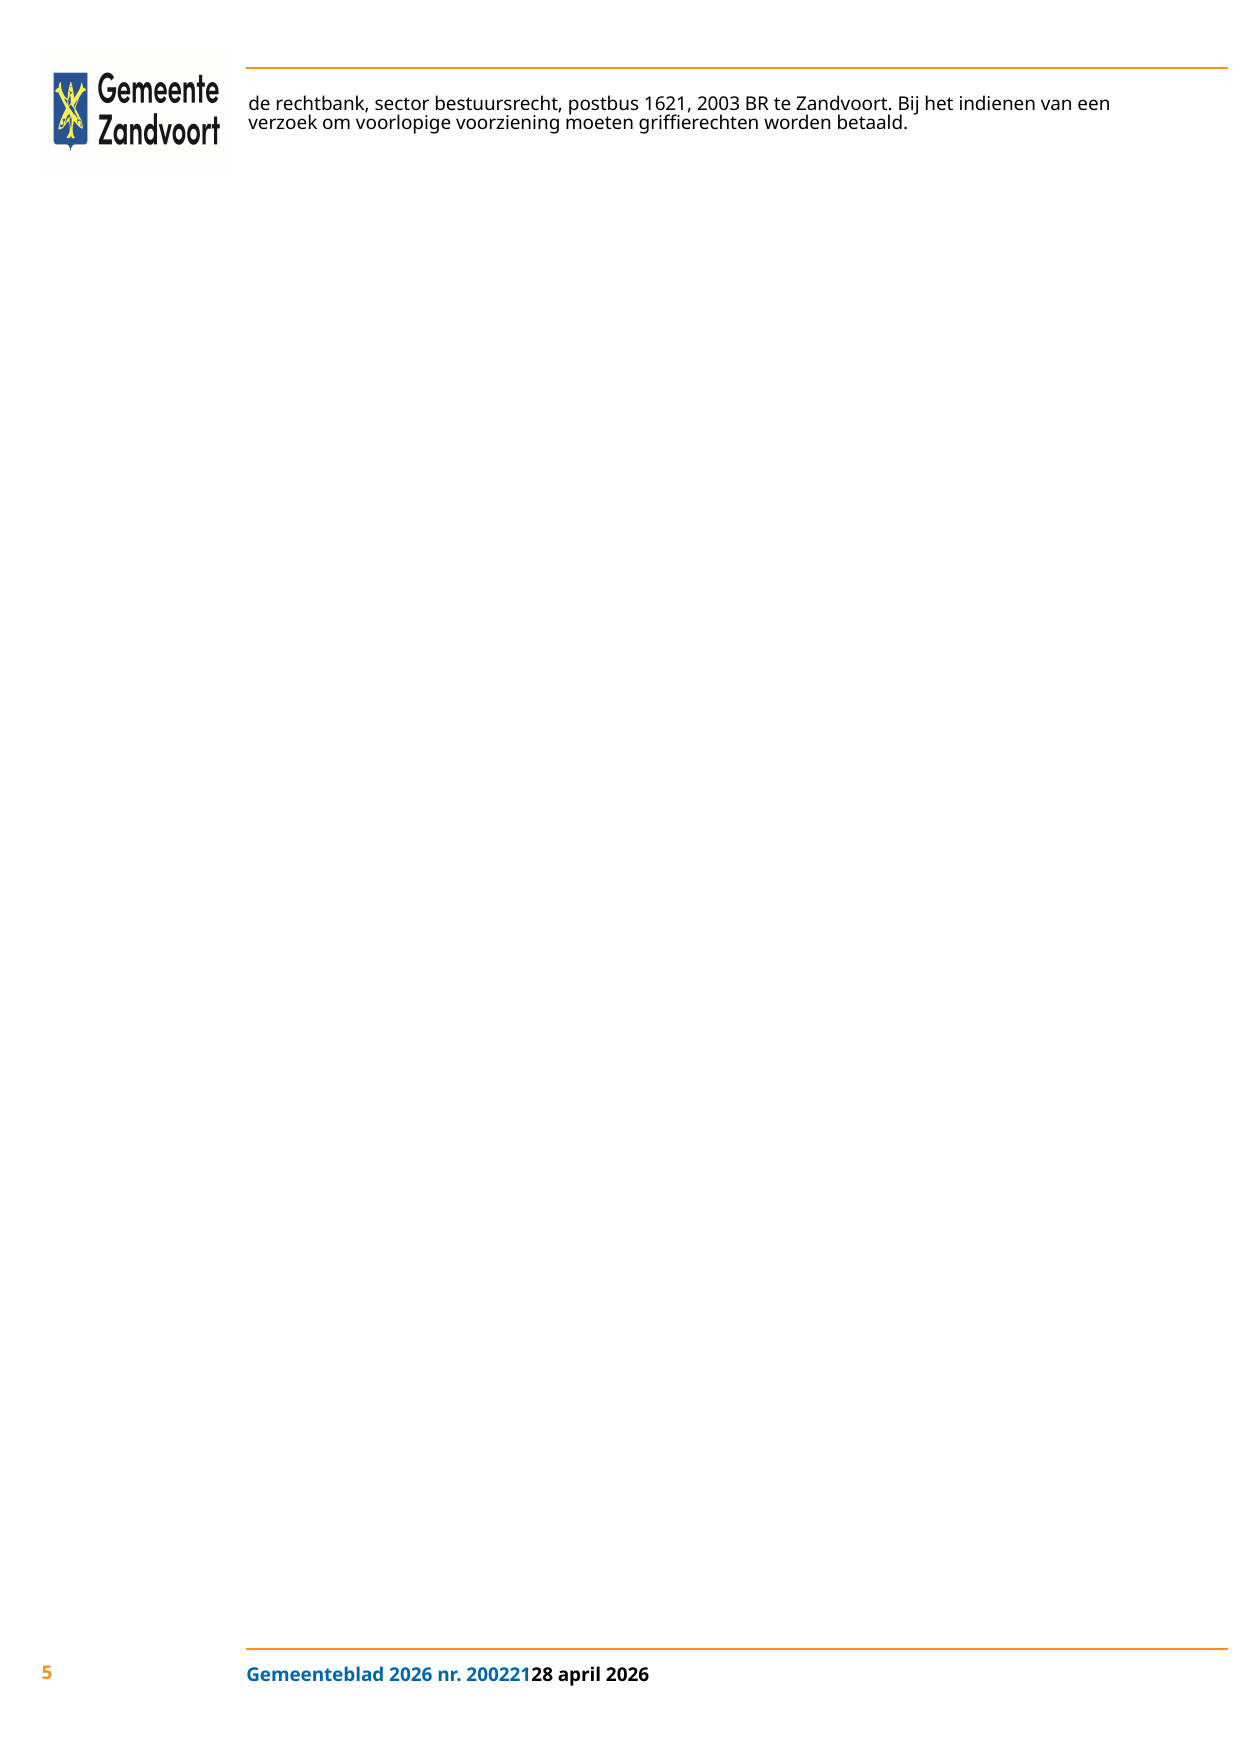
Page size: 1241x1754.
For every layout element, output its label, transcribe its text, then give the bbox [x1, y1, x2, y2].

text de rechtbank, sector bestuursrecht, postbus 1621, 2003 BR te Zandvoort. Bij het indienen van een verzoek om voorlopige voorziening moeten griffierechten worden betaald. [248, 95, 1152, 133]
picture [41, 47, 231, 172]
